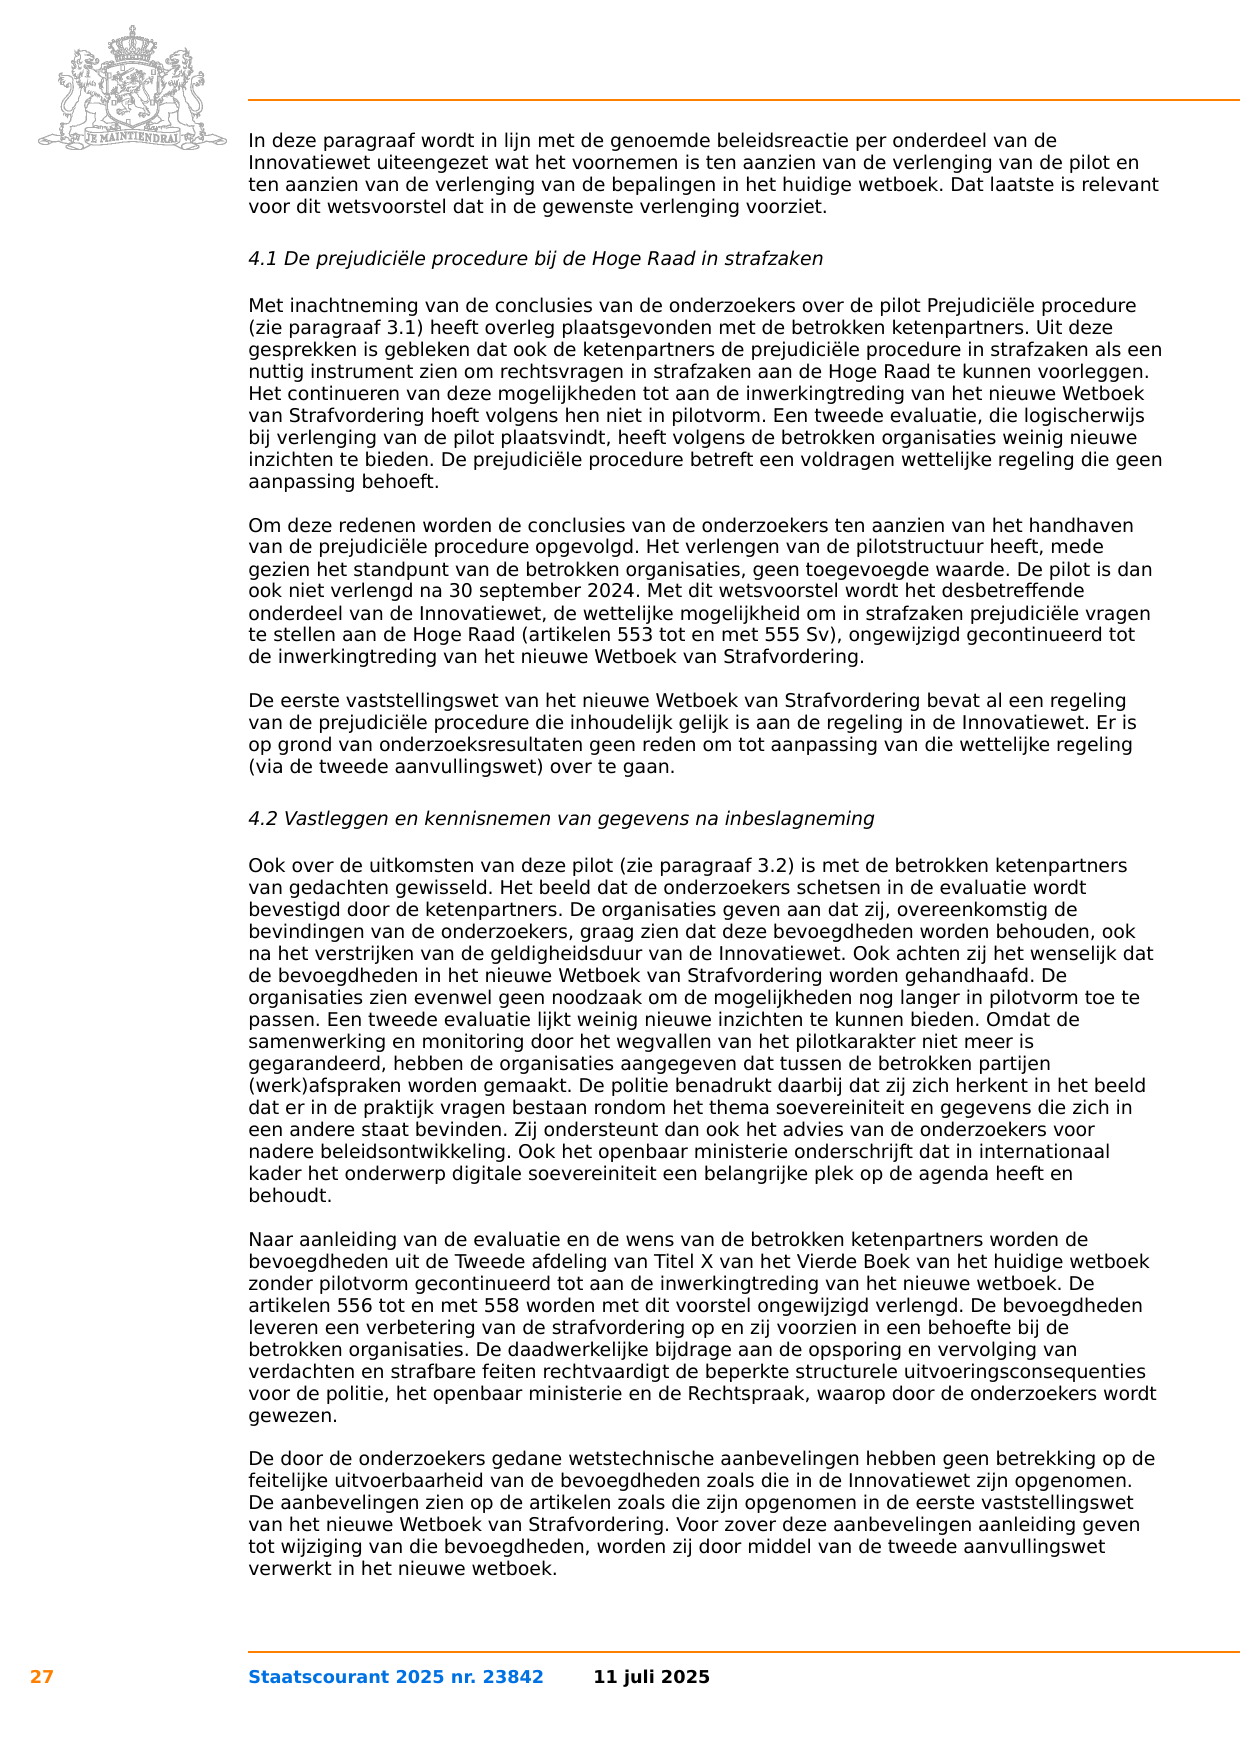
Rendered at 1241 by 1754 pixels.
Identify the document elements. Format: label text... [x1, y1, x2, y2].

text De door de onderzoekers gedane wetstechnische aanbevelingen hebben geen betrekking op de feitelijke uitvoerbaarheid van de bevoegdheden zoals die in de Innovatiewet zijn opgenomen. De aanbevelingen zien op de artikelen zoals die zijn opgenomen in de eerste vaststellingswet van het nieuwe Wetboek van Strafvordering. Voor zover deze aanbevelingen aanleiding geven tot wijziging van die bevoegdheden, worden zij door middel van de tweede aanvullingswet verwerkt in het nieuwe wetboek. [248, 1448, 1163, 1580]
subtitle 4.1 De prejudiciële procedure bij de Hoge Raad in strafzaken [248, 248, 1163, 270]
text In deze paragraaf wordt in lijn met de genoemde beleidsreactie per onderdeel van de Innovatiewet uiteengezet wat het voornemen is ten aanzien van de verlenging van de pilot en ten aanzien van de verlenging van de bepalingen in het huidige wetboek. Dat laatste is relevant voor dit wetsvoorstel dat in de gewenste verlenging voorziet. [248, 130, 1163, 218]
text Met inachtneming van de conclusies van de onderzoekers over de pilot Prejudiciële procedure (zie paragraaf 3.1) heeft overleg plaatsgevonden met de betrokken ketenpartners. Uit deze gesprekken is gebleken dat ook de ketenpartners de prejudiciële procedure in strafzaken als een nuttig instrument zien om rechtsvragen in strafzaken aan de Hoge Raad te kunnen voorleggen. Het continueren van deze mogelijkheden tot aan de inwerkingtreding van het nieuwe Wetboek van Strafvordering hoeft volgens hen niet in pilotvorm. Een tweede evaluatie, die logischerwijs bij verlenging van de pilot plaatsvindt, heeft volgens de betrokken organisaties weinig nieuwe inzichten te bieden. De prejudiciële procedure betreft een voldragen wettelijke regeling die geen aanpassing behoeft. [248, 295, 1163, 493]
subtitle 4.2 Vastleggen en kennisnemen van gegevens na inbeslagneming [248, 808, 1163, 830]
text Naar aanleiding van de evaluatie en de wens van de betrokken ketenpartners worden de bevoegdheden uit de Tweede afdeling van Titel X van het Vierde Boek van het huidige wetboek zonder pilotvorm gecontinueerd tot aan de inwerkingtreding van het nieuwe wetboek. De artikelen 556 tot en met 558 worden met dit voorstel ongewijzigd verlengd. De bevoegdheden leveren een verbetering van de strafvordering op en zij voorzien in een behoefte bij de betrokken organisaties. De daadwerkelijke bijdrage aan de opsporing en vervolging van verdachten en strafbare feiten rechtvaardigt de beperkte structurele uitvoeringsconsequenties voor de politie, het openbaar ministerie en de Rechtspraak, waarop door de onderzoekers wordt gewezen. [248, 1229, 1163, 1426]
text Ook over de uitkomsten van deze pilot (zie paragraaf 3.2) is met de betrokken ketenpartners van gedachten gewisseld. Het beeld dat de onderzoekers schetsen in de evaluatie wordt bevestigd door de ketenpartners. De organisaties geven aan dat zij, overeenkomstig de bevindingen van de onderzoekers, graag zien dat deze bevoegdheden worden behouden, ook na het verstrijken van de geldigheidsduur van de Innovatiewet. Ook achten zij het wenselijk dat de bevoegdheden in het nieuwe Wetboek van Strafvordering worden gehandhaafd. De organisaties zien evenwel geen noodzaak om de mogelijkheden nog langer in pilotvorm toe te passen. Een tweede evaluatie lijkt weinig nieuwe inzichten te kunnen bieden. Omdat de samenwerking en monitoring door het wegvallen van het pilotkarakter niet meer is gegarandeerd, hebben de organisaties aangegeven dat tussen de betrokken partijen (werk)afspraken worden gemaakt. De politie benadrukt daarbij dat zij zich herkent in het beeld dat er in de praktijk vragen bestaan rondom het thema soevereiniteit en gegevens die zich in een andere staat bevinden. Zij ondersteunt dan ook het advies van de onderzoekers voor nadere beleidsontwikkeling. Ook het openbaar ministerie onderschrijft dat in internationaal kader het onderwerp digitale soevereiniteit een belangrijke plek op de agenda heeft en behoudt. [248, 855, 1163, 1207]
text Om deze redenen worden de conclusies van de onderzoekers ten aanzien van het handhaven van de prejudiciële procedure opgevolgd. Het verlengen van de pilotstructuur heeft, mede gezien het standpunt van de betrokken organisaties, geen toegevoegde waarde. De pilot is dan ook niet verlengd na 30 september 2024. Met dit wetsvoorstel wordt het desbetreffende onderdeel van de Innovatiewet, de wettelijke mogelijkheid om in strafzaken prejudiciële vragen te stellen aan de Hoge Raad (artikelen 553 tot en met 555 Sv), ongewijzigd gecontinueerd tot de inwerkingtreding van het nieuwe Wetboek van Strafvordering. [248, 514, 1163, 668]
text De eerste vaststellingswet van het nieuwe Wetboek van Strafvordering bevat al een regeling van de prejudiciële procedure die inhoudelijk gelijk is aan de regeling in de Innovatiewet. Er is op grond van onderzoeksresultaten geen reden om tot aanpassing van die wettelijke regeling (via de tweede aanvullingswet) over te gaan. [248, 690, 1163, 778]
picture [38, 25, 227, 150]
